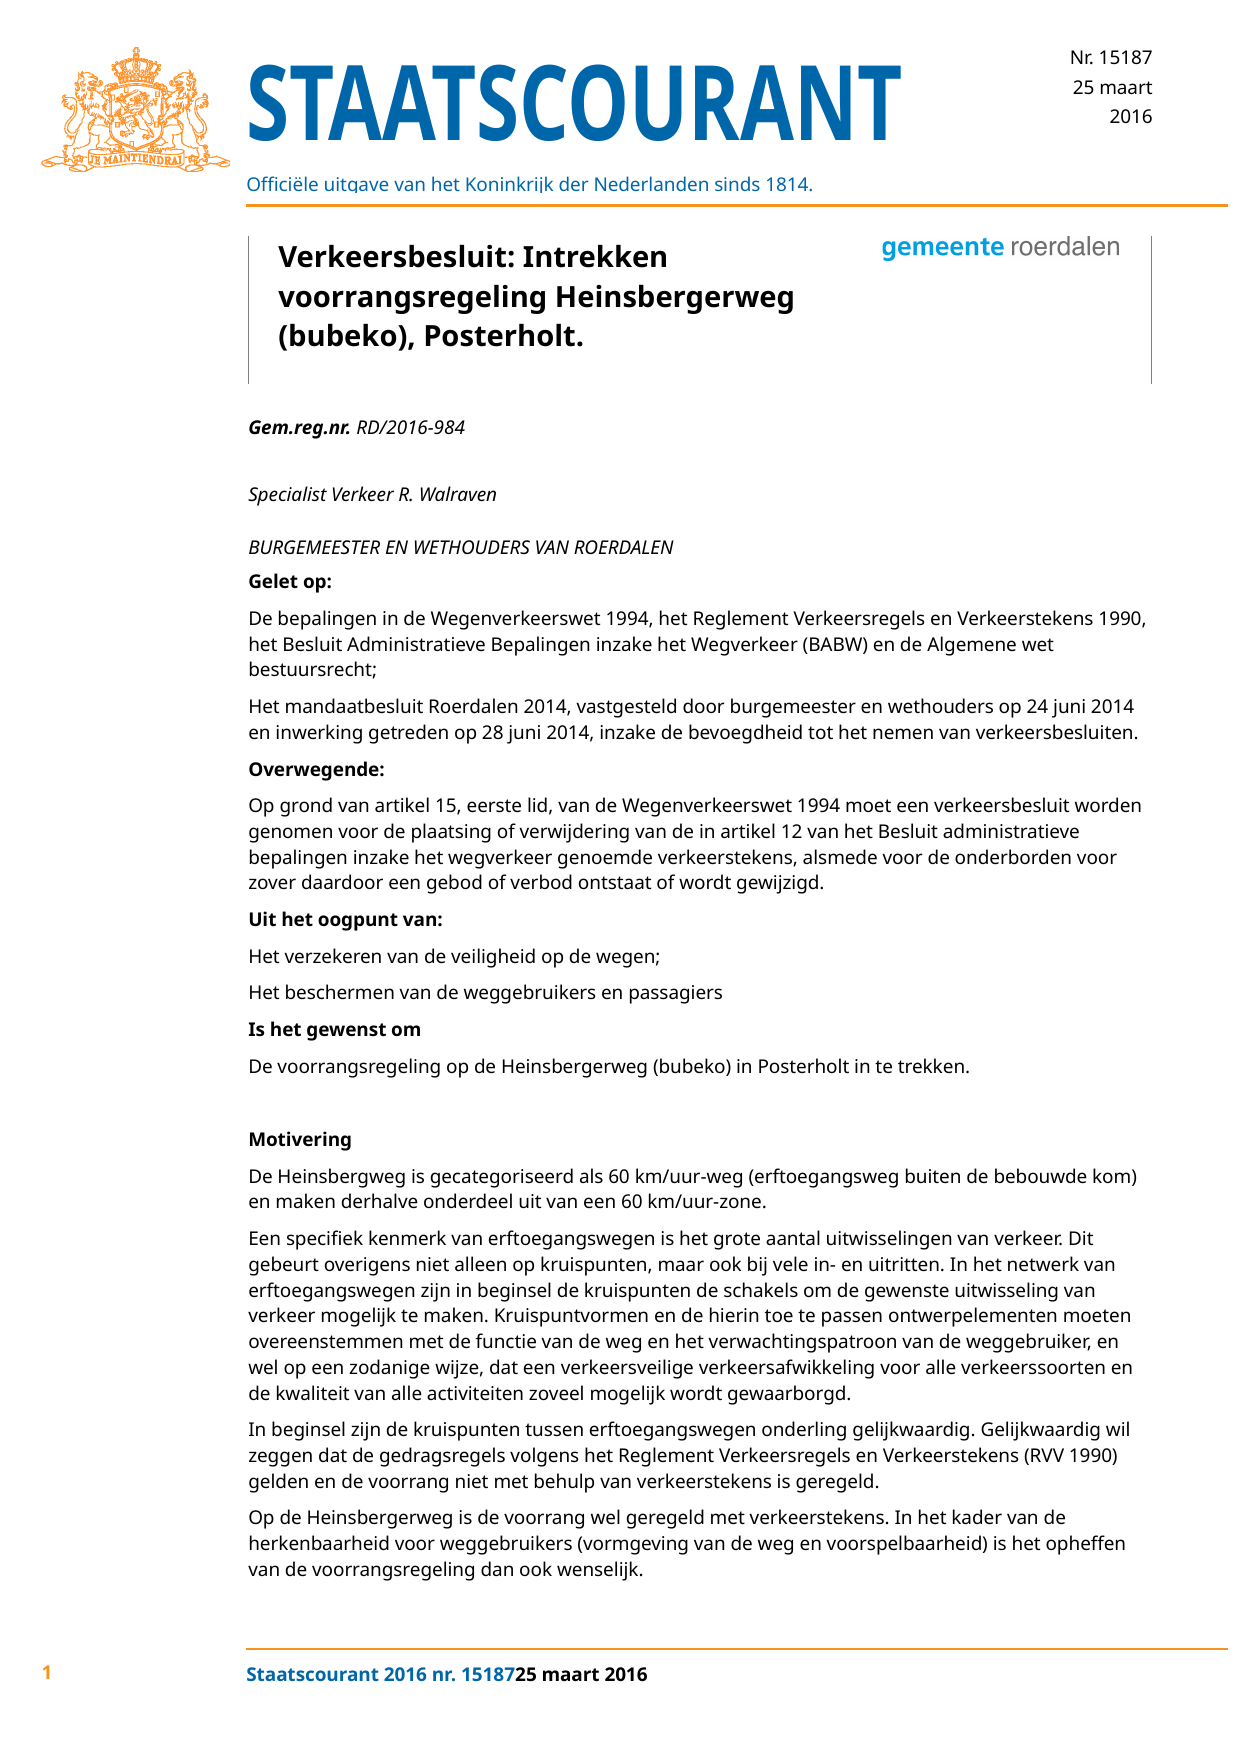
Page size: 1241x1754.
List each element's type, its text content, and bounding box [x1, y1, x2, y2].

text Op de Heinsbergerweg is de voorrang wel geregeld met verkeerstekens. In het kader van de herkenbaarheid voor weggebruikers (vormgeving van de weg en voorspelbaarheid) is het opheffen van de voorrangsregeling dan ook wenselijk. [248, 1504, 1152, 1582]
text In beginsel zijn de kruispunten tussen erftoegangswegen onderling gelijkwaardig. Gelijkwaardig wil zeggen dat de gedragsregels volgens het Reglement Verkeersregels en Verkeerstekens (RVV 1990) gelden en de voorrang niet met behulp van verkeerstekens is geregeld. [248, 1416, 1152, 1493]
picture [882, 254, 891, 261]
text De voorrangsregeling op de Heinsbergerweg (bubeko) in Posterholt in te trekken. [248, 1053, 1152, 1079]
text Is het gewenst om [248, 1016, 1152, 1042]
text Overwegende: [248, 756, 1152, 781]
text Het beschermen van de weggebruikers en passagiers [248, 979, 1152, 1005]
text Motivering [248, 1126, 1152, 1152]
text Gem.reg.nr. RD/2016-984 [248, 414, 1152, 440]
table_header [850, 236, 1151, 384]
text De Heinsbergweg is gecategoriseerd als 60 km/uur-weg (erftoegangsweg buiten de bebouwde kom) en maken derhalve onderdeel uit van een 60 km/uur-zone. [248, 1163, 1152, 1214]
text Op grond van artikel 15, eerste lid, van de Wegenverkeerswet 1994 moet een verkeersbesluit worden genomen voor de plaatsing of verwijdering van de in artikel 12 van het Besluit administratieve bepalingen inzake het wegverkeer genoemde verkeerstekens, alsmede voor de onderborden voor zover daardoor een gebod of verbod ontstaat of wordt gewijzigd. [248, 792, 1152, 895]
picture [882, 236, 1119, 261]
text Het verzekeren van de veiligheid op de wegen; [248, 943, 1152, 969]
text Een specifiek kenmerk van erftoegangswegen is het grote aantal uitwisselingen van verkeer. Dit gebeurt overigens niet alleen op kruispunten, maar ook bij vele in- en uitritten. In het netwerk van erftoegangswegen zijn in beginsel de kruispunten de schakels om de gewenste uitwisseling van verkeer mogelijk te maken. Kruispuntvormen en de hierin toe te passen ontwerpelementen moeten overeenstemmen met de functie van de weg en het verwachtingspatroon van de weggebruiker, en wel op een zodanige wijze, dat een verkeersveilige verkeersafwikkeling voor alle verkeerssoorten en de kwaliteit van alle activiteiten zoveel mogelijk wordt gewaarborgd. [248, 1225, 1152, 1405]
text BURGEMEESTER EN WETHOUDERS VAN ROERDALEN [248, 534, 1152, 560]
text Gelet op: [248, 568, 1152, 594]
text Specialist Verkeer R. Walraven [248, 482, 1152, 507]
table_header Verkeersbesluit: Intrekken voorrangsregeling Heinsbergerweg (bubeko), Posterholt. [249, 236, 850, 384]
picture [41, 47, 231, 172]
text Uit het oogpunt van: [248, 906, 1152, 932]
text Het mandaatbesluit Roerdalen 2014, vastgesteld door burgemeester en wethouders op 24 juni 2014 en inwerking getreden op 28 juni 2014, inzake de bevoegdheid tot het nemen van verkeersbesluiten. [248, 693, 1152, 745]
text De bepalingen in de Wegenverkeerswet 1994, het Reglement Verkeersregels en Verkeerstekens 1990, het Besluit Administratieve Bepalingen inzake het Wegverkeer (BABW) en de Algemene wet bestuursrecht; [248, 605, 1152, 682]
